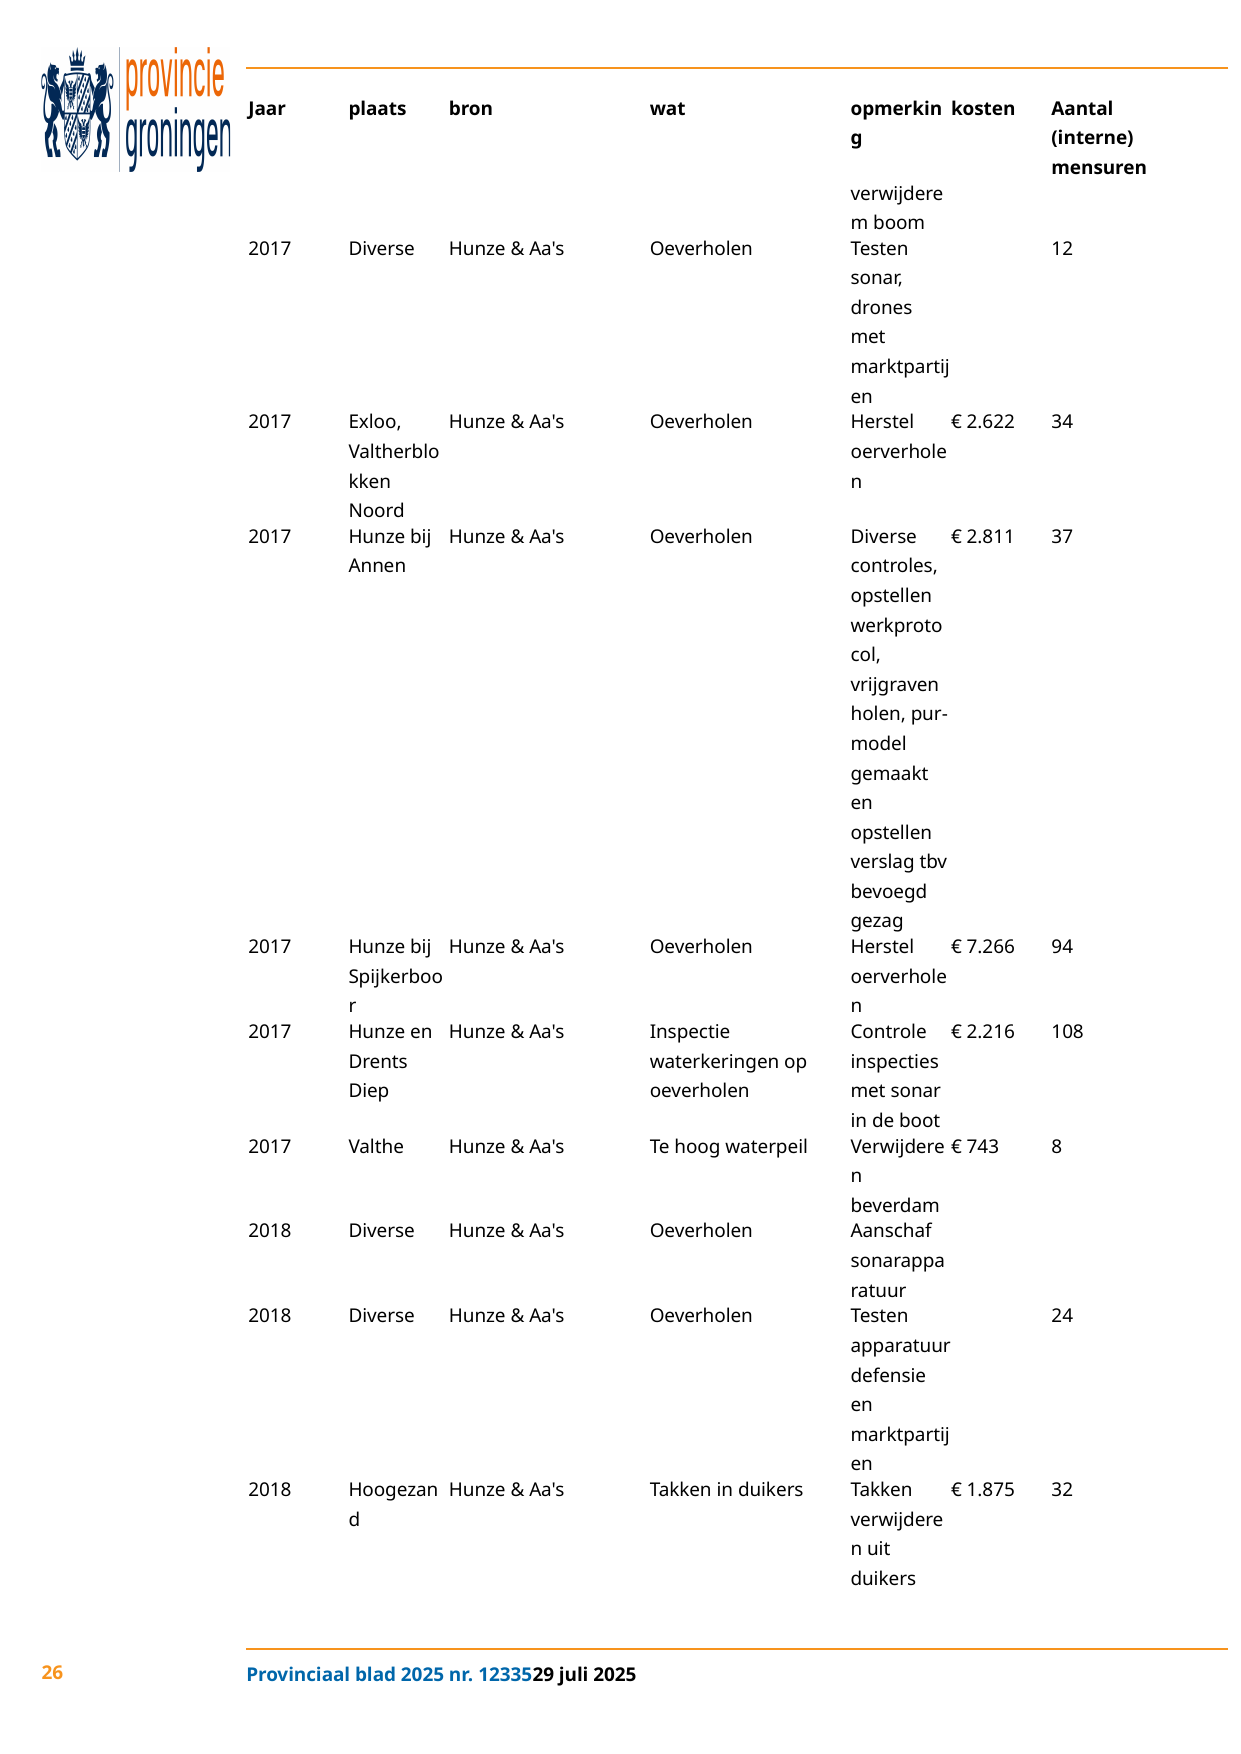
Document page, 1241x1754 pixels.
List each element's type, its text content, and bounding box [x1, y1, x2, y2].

table_cell Oeverholen [650, 1218, 850, 1303]
table_cell Hunze bij Spijkerboor [348, 934, 449, 1018]
table_cell [1051, 180, 1152, 235]
table_cell Te hoog waterpeil [650, 1133, 850, 1218]
table_cell Diverse [348, 235, 449, 409]
table_cell Takken in duikers [650, 1476, 850, 1591]
table_cell 12 [1051, 235, 1152, 409]
table_cell Herstel oerverholen [850, 409, 951, 523]
table_header opmerking [850, 95, 951, 180]
table_cell [951, 1218, 1051, 1303]
table_cell € 743 [951, 1133, 1051, 1218]
table_cell Hunze & Aa's [449, 1218, 649, 1303]
table_cell [951, 180, 1051, 235]
table_cell Oeverholen [650, 523, 850, 933]
table_cell 2017 [248, 235, 348, 409]
table_cell 37 [1051, 523, 1152, 933]
table_cell [1051, 1218, 1152, 1303]
table_cell Valthe [348, 1133, 449, 1218]
table_cell 94 [1051, 934, 1152, 1018]
table_cell Oeverholen [650, 409, 850, 523]
table_cell 2017 [248, 934, 348, 1018]
table_cell [449, 180, 649, 235]
table_cell Hunze & Aa's [449, 1018, 649, 1133]
table_cell Hunze & Aa's [449, 409, 649, 523]
table_header kosten [951, 95, 1051, 180]
table_cell Takken verwijderen uit duikers [850, 1476, 951, 1591]
table_cell 2017 [248, 523, 348, 933]
table_header plaats [348, 95, 449, 180]
table_cell Exloo, Valtherblokken Noord [348, 409, 449, 523]
table_cell Oeverholen [650, 1303, 850, 1476]
table_cell Diverse controles, opstellen werkprotocol, vrijgraven holen, pur-model gemaakt en opstellen verslag tbv bevoegd gezag [850, 523, 951, 933]
table_cell Hunze & Aa's [449, 1133, 649, 1218]
table_cell [650, 180, 850, 235]
table_cell Testen apparatuur defensie en marktpartijen [850, 1303, 951, 1476]
table_cell 8 [1051, 1133, 1152, 1218]
table_header Aantal (interne) mensuren [1051, 95, 1152, 180]
table_cell Aanschaf sonarapparatuur [850, 1218, 951, 1303]
table_cell Hunze & Aa's [449, 1303, 649, 1476]
table_cell Oeverholen [650, 235, 850, 409]
table_cell [951, 1303, 1051, 1476]
table_cell Hoogezand [348, 1476, 449, 1591]
table_cell 2018 [248, 1476, 348, 1591]
table_cell Oeverholen [650, 934, 850, 1018]
table_cell [348, 180, 449, 235]
table_cell Diverse [348, 1303, 449, 1476]
table_cell 108 [1051, 1018, 1152, 1133]
table_cell 24 [1051, 1303, 1152, 1476]
table_cell Testen sonar, drones met marktpartijen [850, 235, 951, 409]
table_cell 2017 [248, 409, 348, 523]
table_cell 32 [1051, 1476, 1152, 1591]
table_cell Hunze & Aa's [449, 523, 649, 933]
table_cell Diverse [348, 1218, 449, 1303]
table_cell € 7.266 [951, 934, 1051, 1018]
table_cell Hunze & Aa's [449, 235, 649, 409]
table_cell [248, 180, 348, 235]
table_header Jaar [248, 95, 348, 180]
table_cell 2018 [248, 1303, 348, 1476]
table_cell 2017 [248, 1133, 348, 1218]
table_cell Verwijderen beverdam [850, 1133, 951, 1218]
table_cell € 2.622 [951, 409, 1051, 523]
table_cell € 2.811 [951, 523, 1051, 933]
table_cell Inspectie waterkeringen op oeverholen [650, 1018, 850, 1133]
table_cell 2018 [248, 1218, 348, 1303]
table_cell Controle inspecties met sonar in de boot [850, 1018, 951, 1133]
table_cell [951, 235, 1051, 409]
table_cell Hunze en Drents Diep [348, 1018, 449, 1133]
table_cell Hunze bij Annen [348, 523, 449, 933]
table_cell 2017 [248, 1018, 348, 1133]
table_cell Herstel oerverholen [850, 934, 951, 1018]
picture [41, 47, 231, 172]
table_cell 34 [1051, 409, 1152, 523]
table_cell verwijderem boom [850, 180, 951, 235]
table_cell € 1.875 [951, 1476, 1051, 1591]
table_cell Hunze & Aa's [449, 1476, 649, 1591]
table_header bron [449, 95, 649, 180]
table_header wat [650, 95, 850, 180]
table_cell € 2.216 [951, 1018, 1051, 1133]
table_cell Hunze & Aa's [449, 934, 649, 1018]
